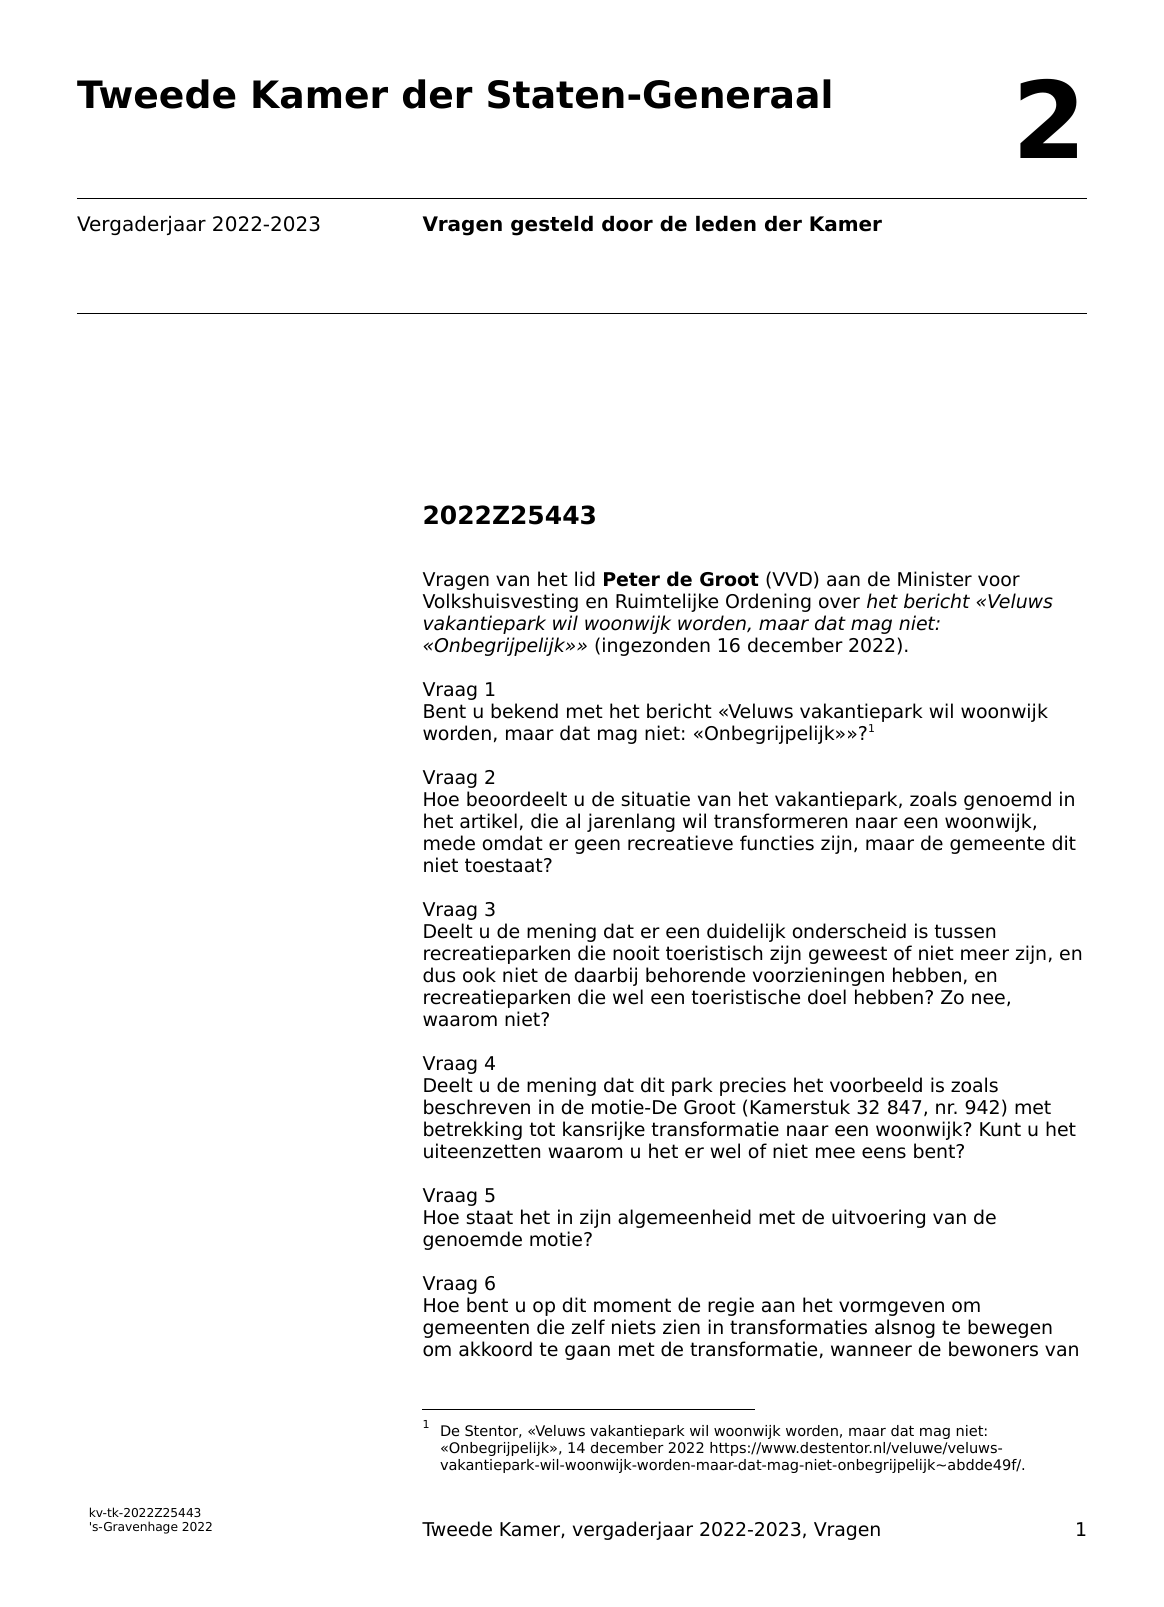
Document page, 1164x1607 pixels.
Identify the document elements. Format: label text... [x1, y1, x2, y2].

text Vraag 4 [422, 1053, 1087, 1075]
text Vraag 2 [422, 767, 1087, 789]
text Vraag 3 [422, 899, 1087, 921]
text 2022Z25443 [422, 501, 1087, 531]
text De Stentor, «Veluws vakantiepark wil woonwijk worden, maar dat mag niet: «Onbegrijpelijk», 14 december 2022 https://www.destentor.nl/veluwe/veluws-vakantiepark-wil-woonwijk-worden-maar-dat-mag-niet-onbegrijpelijk~abdde49f/. [422, 1418, 1087, 1474]
text 's-Gravenhage 2022 [88, 1520, 323, 1534]
text Vraag 6 [422, 1273, 1087, 1295]
text kv-tk-2022Z25443 [88, 1506, 323, 1520]
text Vraag 1 [422, 679, 1087, 701]
table_header 2 [886, 59, 1087, 198]
text Vragen van het lid Peter de Groot (VVD) aan de Minister voor Volkshuisvesting en Ruimtelijke Ordening over het bericht «Veluws vakantiepark wil woonwijk worden, maar dat mag niet: «Onbegrijpelijk»» (ingezonden 16 december 2022). [422, 569, 1087, 657]
text Hoe bent u op dit moment de regie aan het vormgeven om gemeenten die zelf niets zien in transformaties alsnog te bewegen om akkoord te gaan met de transformatie, wanneer de bewoners van [422, 1295, 1087, 1361]
table_cell Vergaderjaar 2022-2023 [77, 199, 422, 313]
text Deelt u de mening dat dit park precies het voorbeeld is zoals beschreven in de motie-De Groot (Kamerstuk 32 847, nr. 942) met betrekking tot kansrijke transformatie naar een woonwijk? Kunt u het uiteenzetten waarom u het er wel of niet mee eens bent? [422, 1075, 1087, 1163]
table_header Tweede Kamer der Staten-Generaal [77, 59, 886, 198]
text Vraag 5 [422, 1185, 1087, 1207]
text Deelt u de mening dat er een duidelijk onderscheid is tussen recreatieparken die nooit toeristisch zijn geweest of niet meer zijn, en dus ook niet de daarbij behorende voorzieningen hebben, en recreatieparken die wel een toeristische doel hebben? Zo nee, waarom niet? [422, 921, 1087, 1031]
text Hoe staat het in zijn algemeenheid met de uitvoering van de genoemde motie? [422, 1207, 1087, 1251]
table_cell Vragen gesteld door de leden der Kamer [422, 199, 1087, 313]
text Bent u bekend met het bericht «Veluws vakantiepark wil woonwijk worden, maar dat mag niet: «Onbegrijpelijk»»? [422, 701, 1087, 745]
text Hoe beoordeelt u de situatie van het vakantiepark, zoals genoemd in het artikel, die al jarenlang wil transformeren naar een woonwijk, mede omdat er geen recreatieve functies zijn, maar de gemeente dit niet toestaat? [422, 789, 1087, 877]
